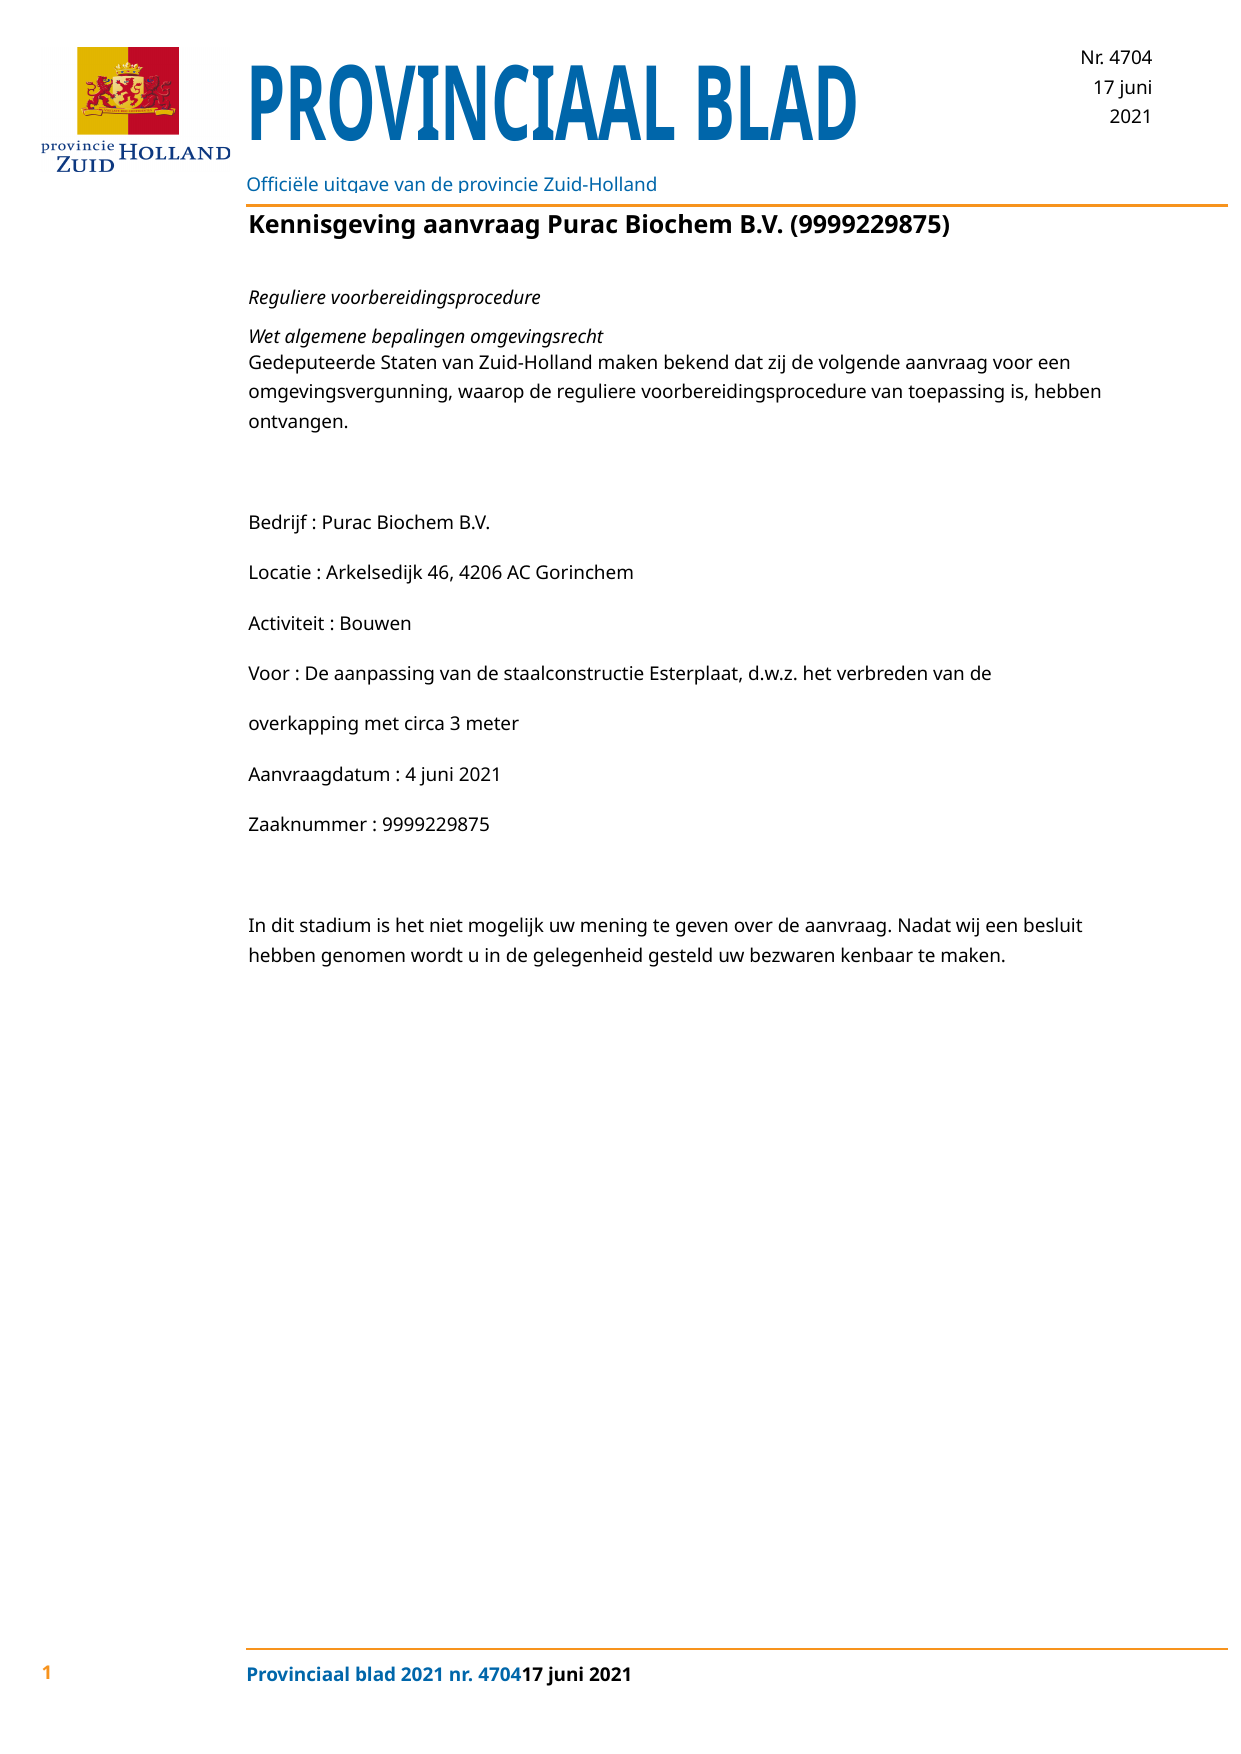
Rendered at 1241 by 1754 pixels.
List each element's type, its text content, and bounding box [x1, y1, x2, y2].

text Kennisgeving aanvraag Purac Biochem B.V. (9999229875) [248, 207, 1152, 241]
text Aanvraagdatum : 4 juni 2021 [248, 761, 1152, 787]
text Wet algemene bepalingen omgevingsrecht [248, 323, 1152, 349]
picture [41, 47, 231, 172]
text Bedrijf : Purac Biochem B.V. [248, 509, 1152, 534]
text Zaaknummer : 9999229875 [248, 811, 1152, 837]
text In dit stadium is het niet mogelijk uw mening te geven over de aanvraag. Nadat wij een besluit hebben genomen wordt u in de gelegenheid gesteld uw bezwaren kenbaar te maken. [248, 912, 1152, 967]
text Activiteit : Bouwen [248, 610, 1152, 635]
text Gedeputeerde Staten van Zuid-Holland maken bekend dat zij de volgende aanvraag voor een omgevingsvergunning, waarop de reguliere voorbereidingsprocedure van toepassing is, hebben ontvangen. [248, 349, 1152, 434]
text Locatie : Arkelsedijk 46, 4206 AC Gorinchem [248, 559, 1152, 585]
text Voor : De aanpassing van de staalconstructie Esterplaat, d.w.z. het verbreden van de [248, 660, 1152, 686]
text Reguliere voorbereidingsprocedure [248, 284, 1152, 309]
text overkapping met circa 3 meter [248, 711, 1152, 736]
